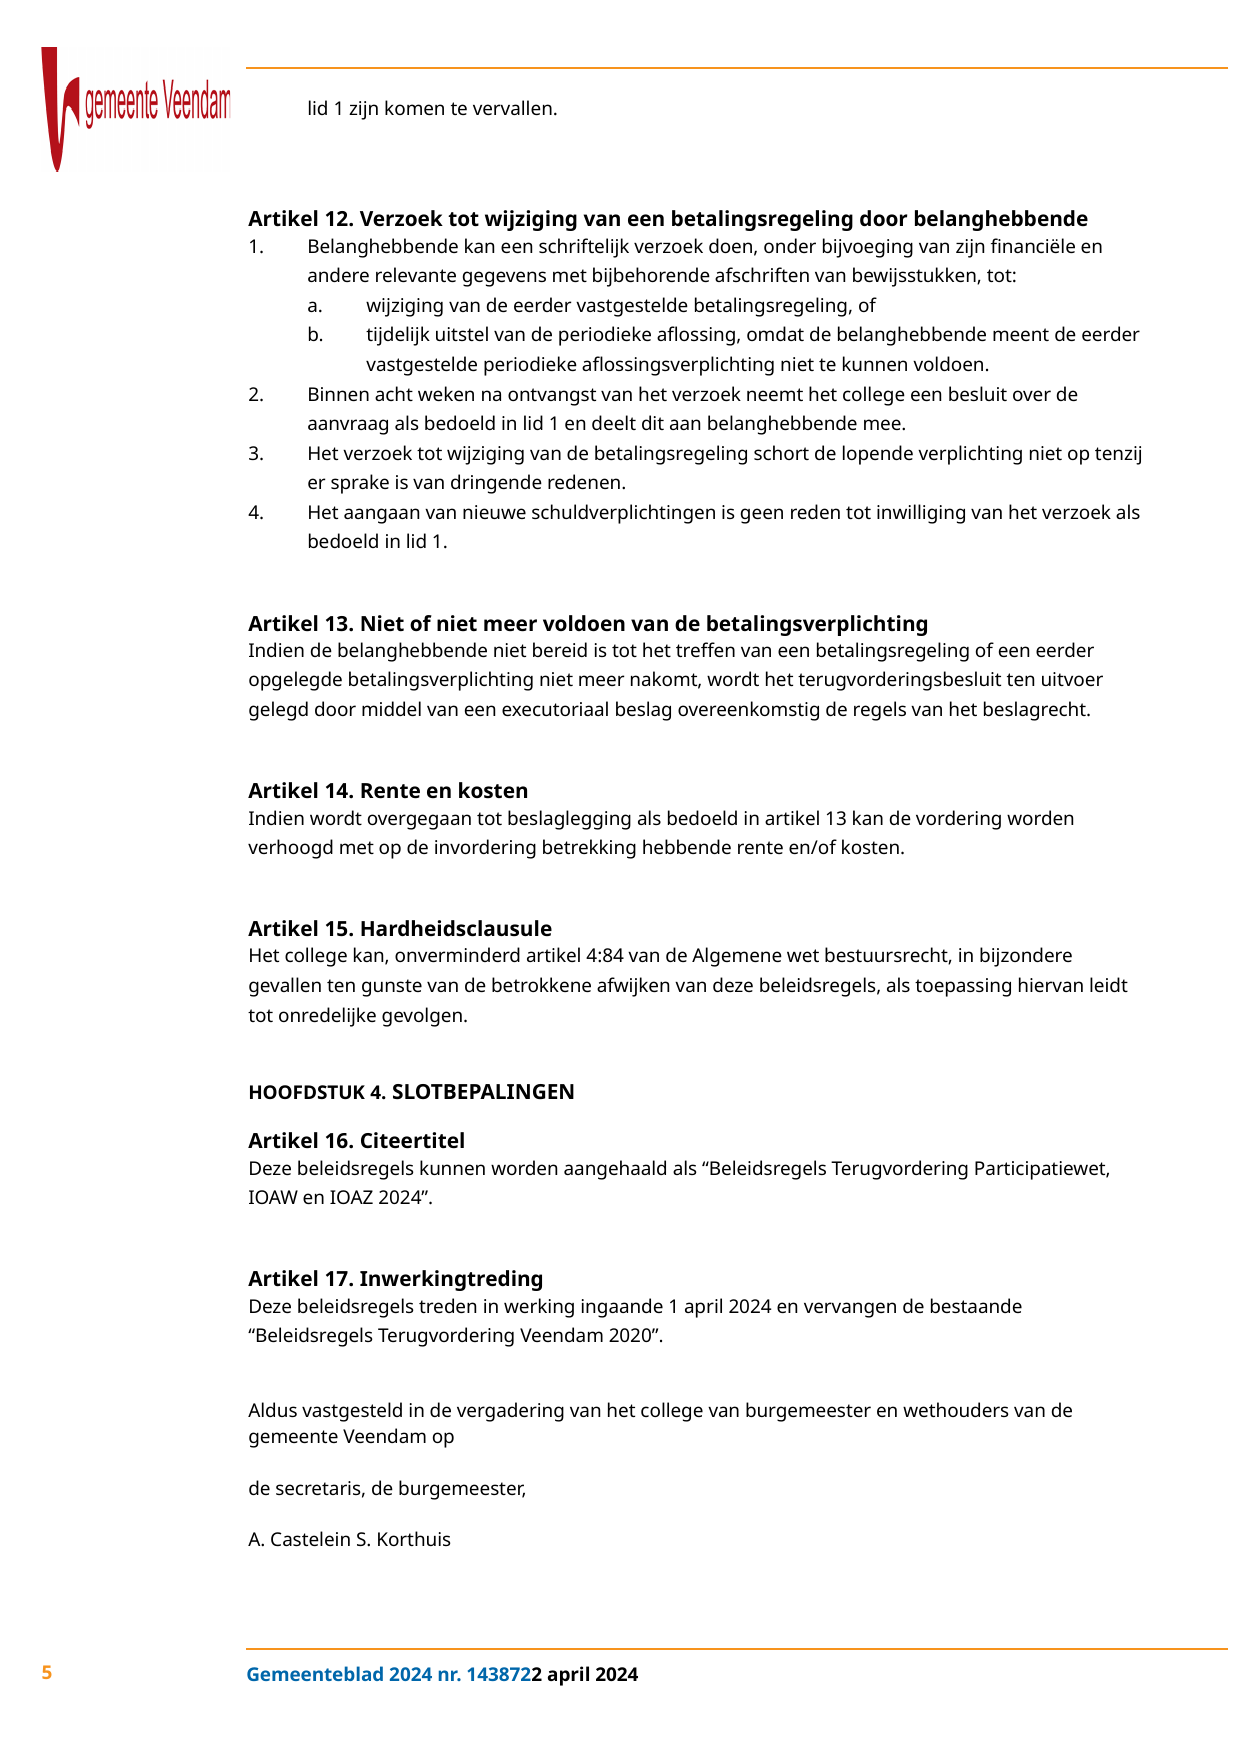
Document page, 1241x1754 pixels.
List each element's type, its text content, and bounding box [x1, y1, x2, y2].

text Het college kan, onverminderd artikel 4:84 van de Algemene wet bestuursrecht, in bijzondere gevallen ten gunste van de betrokkene afwijken van deze beleidsregels, als toepassing hiervan leidt tot onredelijke gevolgen. [248, 943, 1152, 1028]
list Binnen acht weken na ontvangst van het verzoek neemt het college een besluit over de aanvraag als bedoeld in lid 1 en deelt dit aan belanghebbende mee. [248, 381, 1152, 436]
list Belanghebbende kan een schriftelijk verzoek doen, onder bijvoeging van zijn financiële en andere relevante gegevens met bijbehorende afschriften van bewijsstukken, tot: [248, 233, 1152, 288]
text Artikel 15. Hardheidsclausule [248, 914, 1152, 943]
text A. Castelein S. Korthuis [248, 1526, 1152, 1552]
list tijdelijk uitstel van de periodieke aflossing, omdat de belanghebbende meent de eerder vastgestelde periodieke aflossingsverplichting niet te kunnen voldoen. [307, 322, 1152, 377]
text Artikel 17. Inwerkingtreding [248, 1264, 1152, 1293]
text Artikel 16. Citeertitel [248, 1126, 1152, 1155]
text Indien de belanghebbende niet bereid is tot het treffen van een betalingsregeling of een eerder opgelegde betalingsverplichting niet meer nakomt, wordt het terugvorderingsbesluit ten uitvoer gelegd door middel van een executoriaal beslag overeenkomstig de regels van het beslagrecht. [248, 637, 1152, 722]
text Artikel 12. Verzoek tot wijziging van een betalingsregeling door belanghebbende [248, 204, 1152, 233]
text Indien wordt overgegaan tot beslaglegging als bedoeld in artikel 13 kan de vordering worden verhoogd met op de invordering betrekking hebbende rente en/of kosten. [248, 805, 1152, 860]
text de secretaris, de burgemeester, [248, 1475, 1152, 1501]
list lid 1 zijn komen te vervallen. [248, 95, 1152, 121]
list wijziging van de eerder vastgestelde betalingsregeling, of [307, 292, 1152, 318]
text Aldus vastgesteld in de vergadering van het college van burgemeester en wethouders van de gemeente Veendam op [248, 1398, 1152, 1449]
text HOOFDSTUK 4. SLOTBEPALINGEN [248, 1077, 1152, 1106]
list Het verzoek tot wijziging van de betalingsregeling schort de lopende verplichting niet op tenzij er sprake is van dringende redenen. [248, 440, 1152, 495]
text Artikel 14. Rente en kosten [248, 776, 1152, 805]
text Deze beleidsregels kunnen worden aangehaald als “Beleidsregels Terugvordering Participatiewet, IOAW en IOAZ 2024”. [248, 1155, 1152, 1210]
picture [41, 47, 231, 172]
text Artikel 13. Niet of niet meer voldoen van de betalingsverplichting [248, 609, 1152, 637]
text Deze beleidsregels treden in werking ingaande 1 april 2024 en vervangen de bestaande “Beleidsregels Terugvordering Veendam 2020”. [248, 1293, 1152, 1348]
list Het aangaan van nieuwe schuldverplichtingen is geen reden tot inwilliging van het verzoek als bedoeld in lid 1. [248, 499, 1152, 554]
